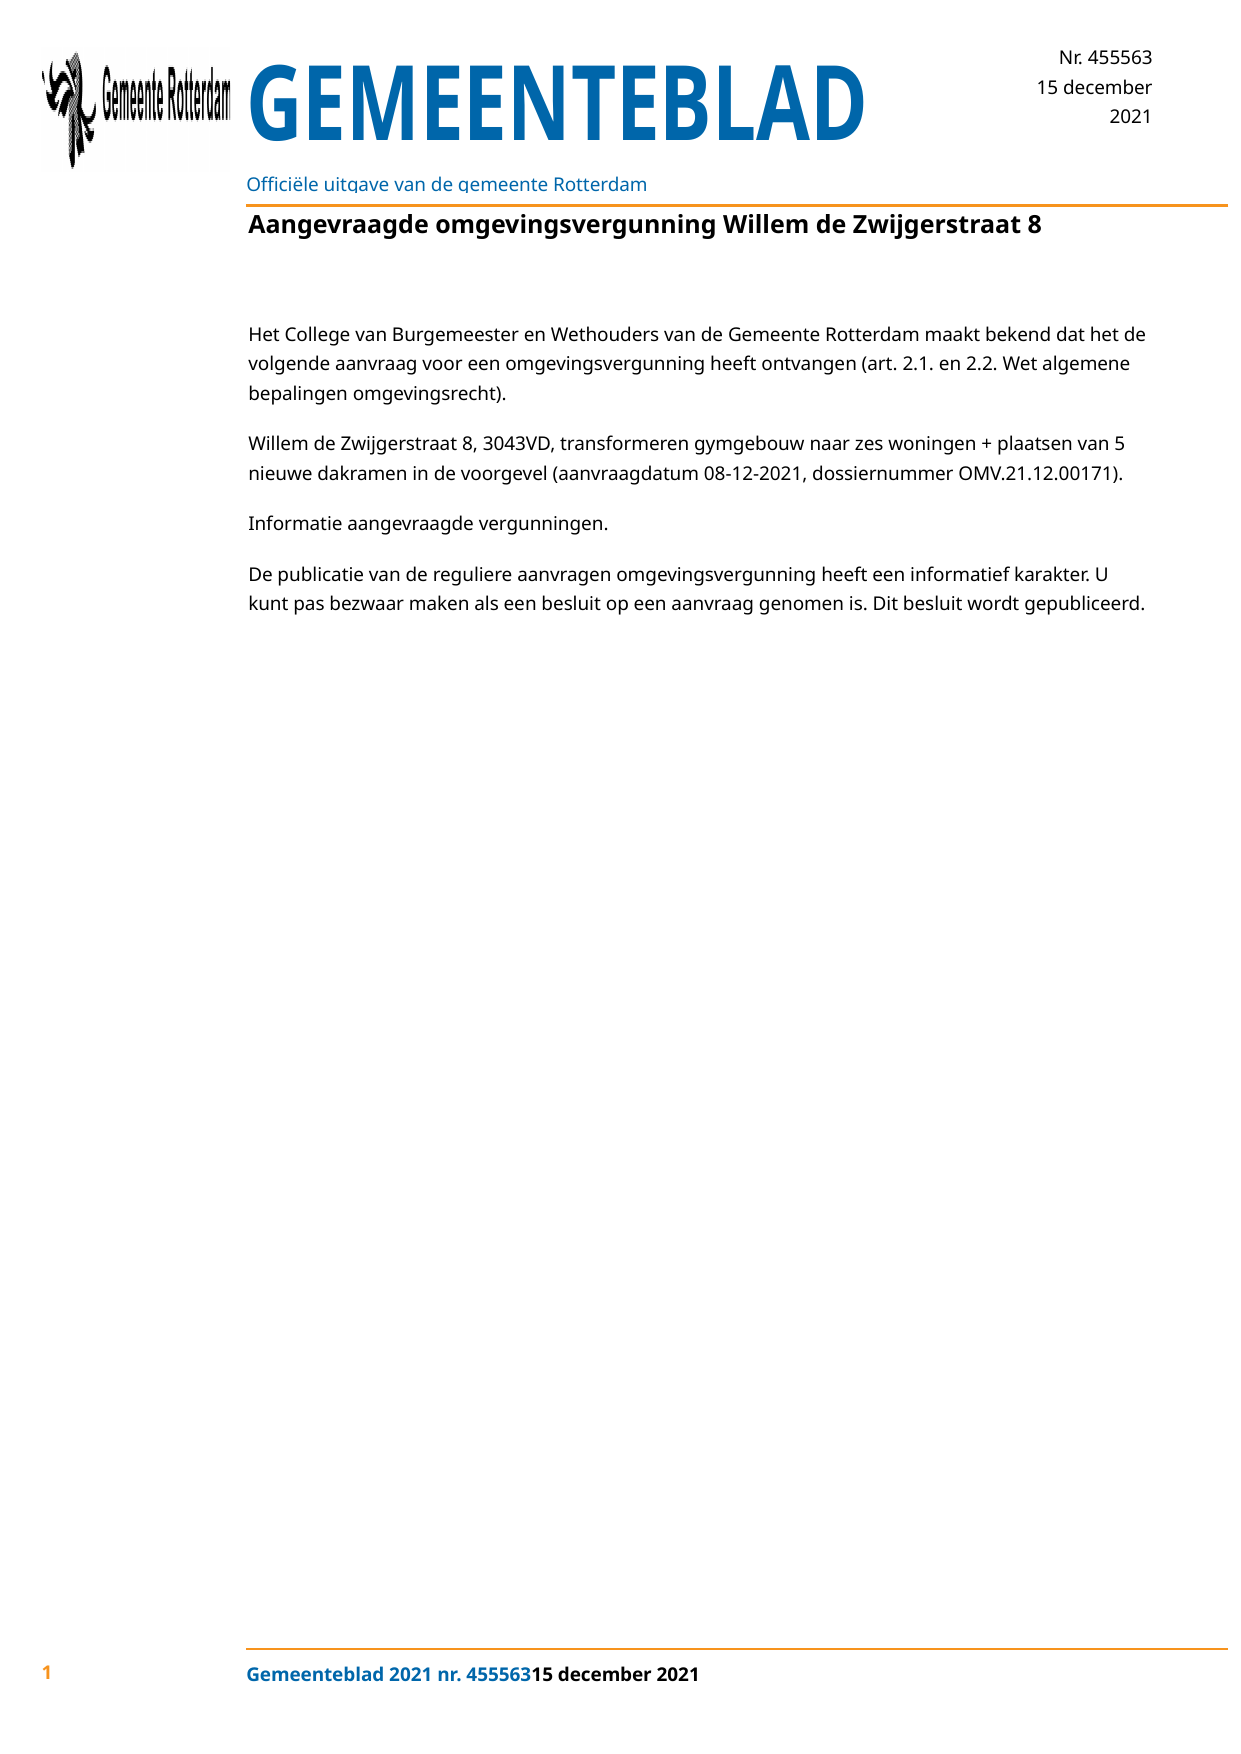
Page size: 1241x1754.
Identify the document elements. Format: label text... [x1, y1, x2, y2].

text Het College van Burgemeester en Wethouders van de Gemeente Rotterdam maakt bekend dat het de volgende aanvraag voor een omgevingsvergunning heeft ontvangen (art. 2.1. en 2.2. Wet algemene bepalingen omgevingsrecht). [248, 321, 1152, 406]
text De publicatie van de reguliere aanvragen omgevingsvergunning heeft een informatief karakter. U kunt pas bezwaar maken als een besluit op een aanvraag genomen is. Dit besluit wordt gepubliceerd. [248, 561, 1152, 616]
text Aangevraagde omgevingsvergunning Willem de Zwijgerstraat 8 [248, 207, 1152, 241]
text Informatie aangevraagde vergunningen. [248, 510, 1152, 536]
picture [41, 47, 231, 172]
text Willem de Zwijgerstraat 8, 3043VD, transformeren gymgebouw naar zes woningen + plaatsen van 5 nieuwe dakramen in de voorgevel (aanvraagdatum 08-12-2021, dossiernummer OMV.21.12.00171). [248, 430, 1152, 486]
